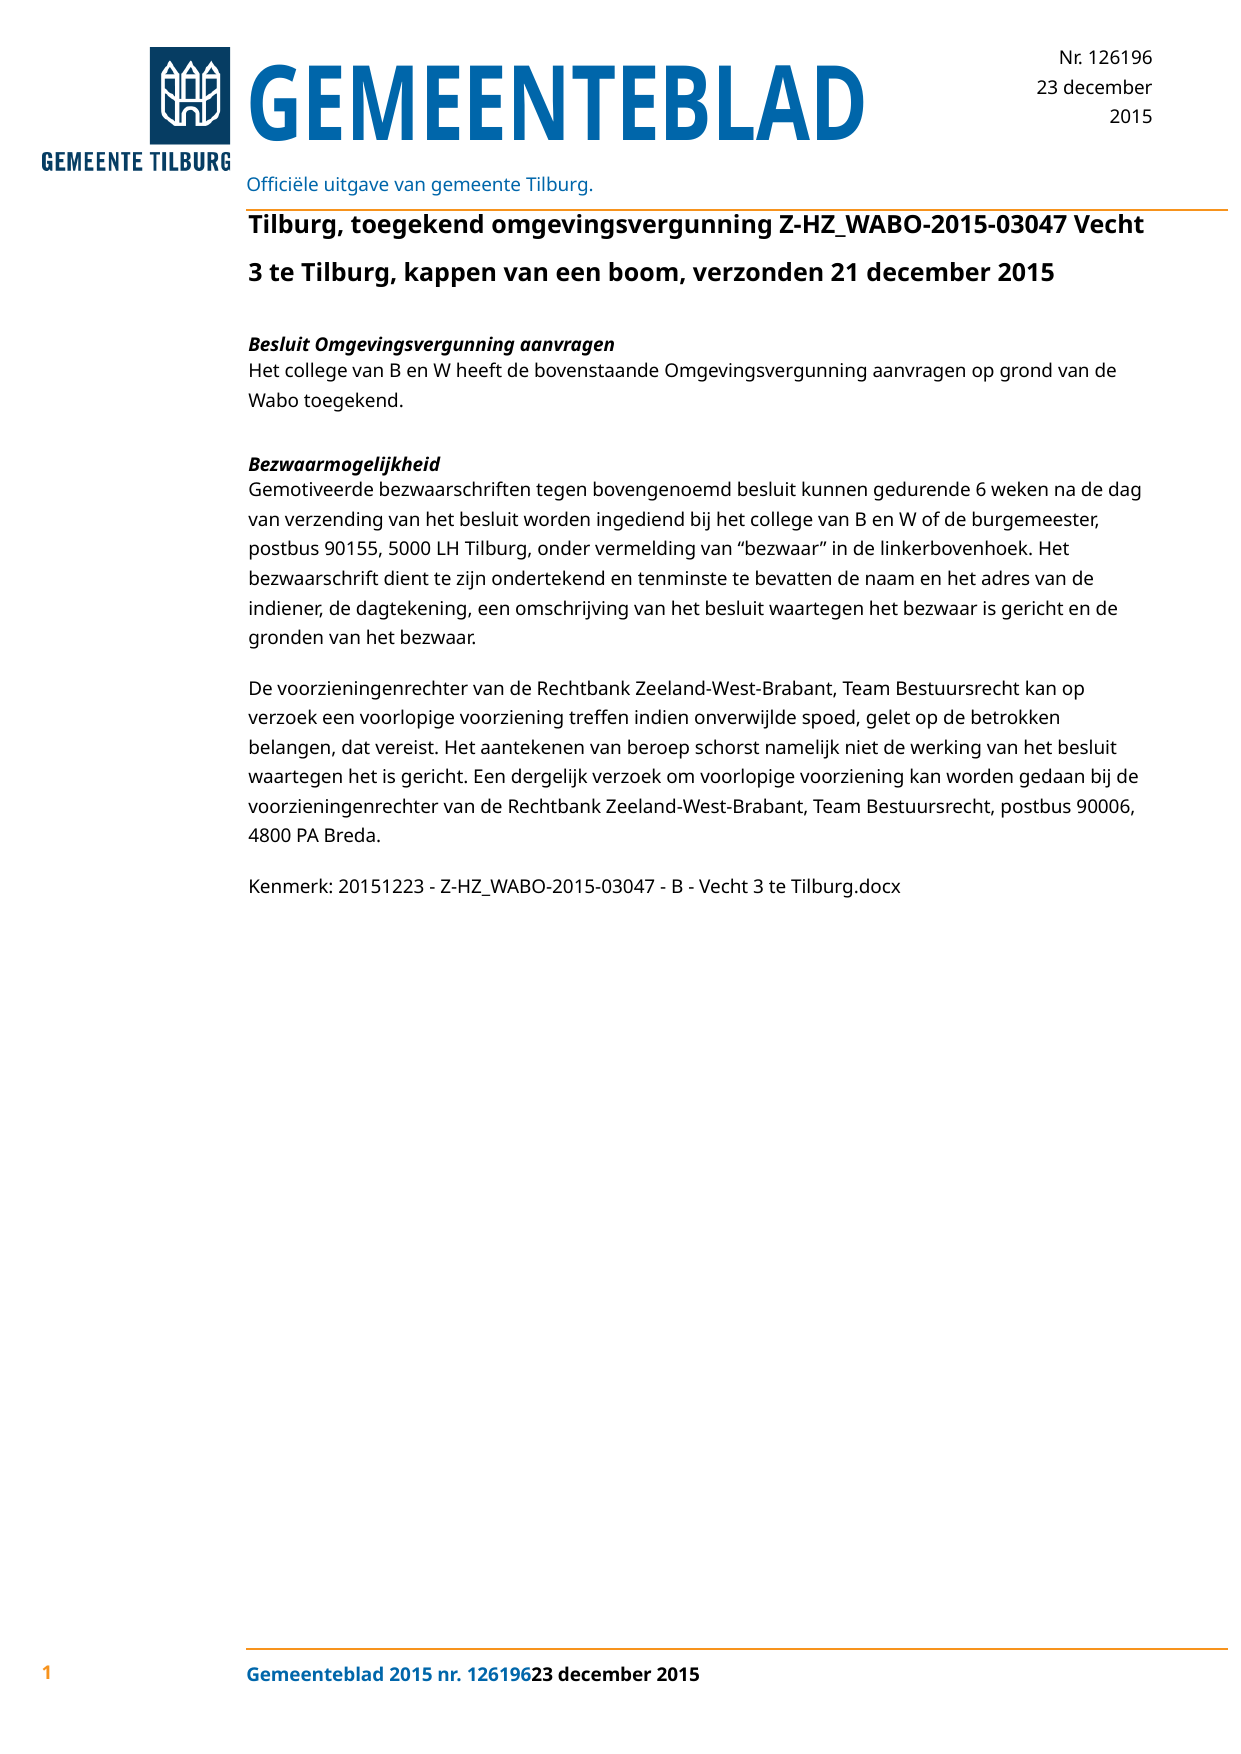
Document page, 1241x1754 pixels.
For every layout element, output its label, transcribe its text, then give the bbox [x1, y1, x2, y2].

text Gemotiveerde bezwaarschriften tegen bovengenoemd besluit kunnen gedurende 6 weken na de dag van verzending van het besluit worden ingediend bij het college van B en W of de burgemeester, postbus 90155, 5000 LH Tilburg, onder vermelding van “bezwaar” in de linkerbovenhoek. Het bezwaarschrift dient te zijn ondertekend en tenminste te bevatten de naam en het adres van de indiener, de dagtekening, een omschrijving van het besluit waartegen het bezwaar is gericht en de gronden van het bezwaar. [248, 476, 1152, 650]
text Kenmerk: 20151223 - Z-HZ_WABO-2015-03047 - B - Vecht 3 te Tilburg.docx [248, 873, 1152, 899]
text Besluit Omgevingsvergunning aanvragen [248, 331, 1152, 357]
text Bezwaarmogelijkheid [248, 451, 1152, 476]
text De voorzieningenrechter van de Rechtbank Zeeland-West-Brabant, Team Bestuursrecht kan op verzoek een voorlopige voorziening treffen indien onverwijlde spoed, gelet op de betrokken belangen, dat vereist. Het aantekenen van beroep schorst namelijk niet de werking van het besluit waartegen het is gericht. Een dergelijk verzoek om voorlopige voorziening kan worden gedaan bij de voorzieningenrechter van de Rechtbank Zeeland-West-Brabant, Team Bestuursrecht, postbus 90006, 4800 PA Breda. [248, 675, 1152, 848]
picture [41, 47, 231, 172]
text Het college van B en W heeft de bovenstaande Omgevingsvergunning aanvragen op grond van de Wabo toegekend. [248, 357, 1152, 412]
text Tilburg, toegekend omgevingsvergunning Z-HZ_WABO-2015-03047 Vecht 3 te Tilburg, kappen van een boom, verzonden 21 december 2015 [248, 211, 1152, 288]
